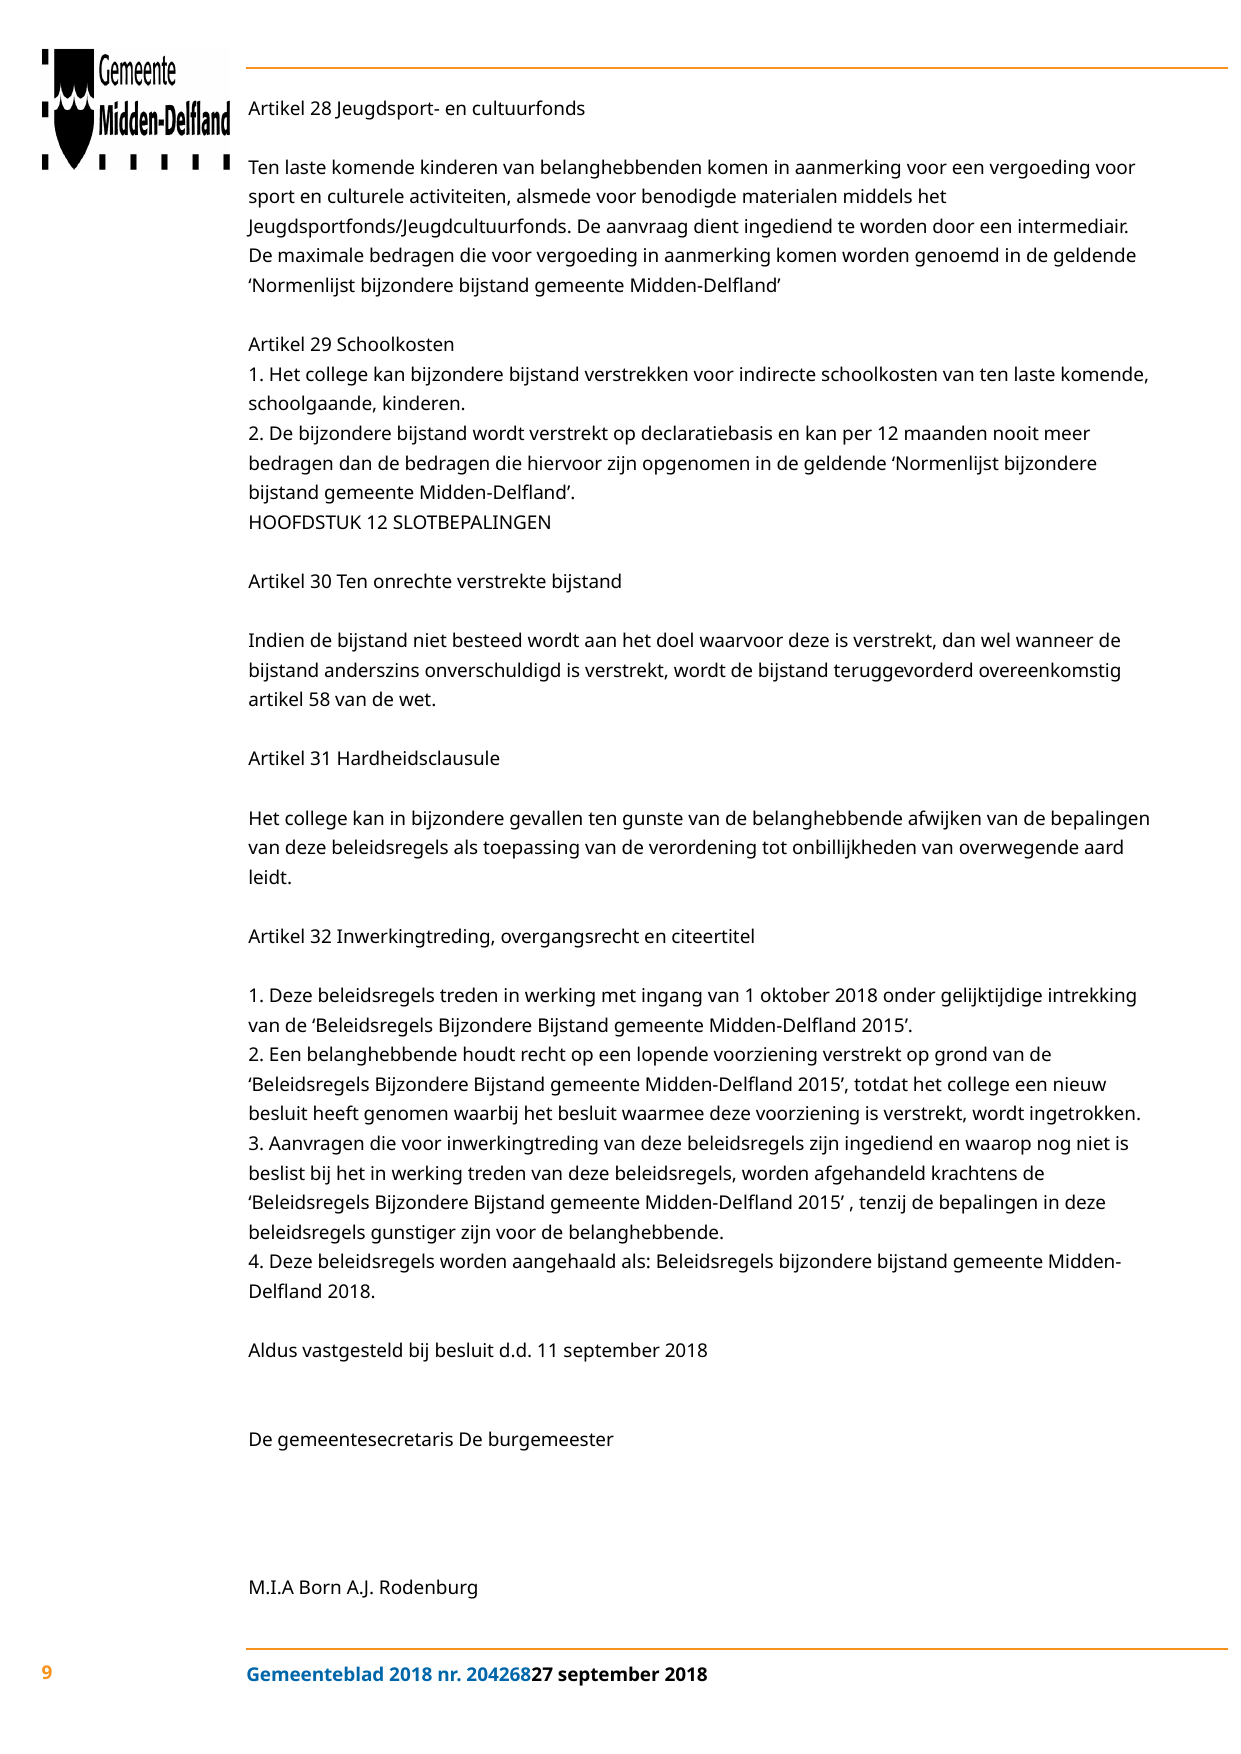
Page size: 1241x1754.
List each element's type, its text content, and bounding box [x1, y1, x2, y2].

text 1. Het college kan bijzondere bijstand verstrekken voor indirecte schoolkosten van ten laste komende, schoolgaande, kinderen. [248, 361, 1152, 416]
text 4. Deze beleidsregels worden aangehaald als: Beleidsregels bijzondere bijstand gemeente Midden-Delfland 2018. [248, 1248, 1152, 1304]
text HOOFDSTUK 12 SLOTBEPALINGEN [248, 509, 1152, 535]
text Artikel 30 Ten onrechte verstrekte bijstand [248, 568, 1152, 594]
text Ten laste komende kinderen van belanghebbenden komen in aanmerking voor een vergoeding voor sport en culturele activiteiten, alsmede voor benodigde materialen middels het Jeugdsportfonds/Jeugdcultuurfonds. De aanvraag dient ingediend te worden door een intermediair. De maximale bedragen die voor vergoeding in aanmerking komen worden genoemd in de geldende ‘Normenlijst bijzondere bijstand gemeente Midden-Delfland’ [248, 154, 1152, 298]
text M.I.A Born A.J. Rodenburg [248, 1574, 1152, 1600]
text 2. De bijzondere bijstand wordt verstrekt op declaratiebasis en kan per 12 maanden nooit meer bedragen dan de bedragen die hiervoor zijn opgenomen in de geldende ‘Normenlijst bijzondere bijstand gemeente Midden-Delfland’. [248, 420, 1152, 505]
text Het college kan in bijzondere gevallen ten gunste van de belanghebbende afwijken van de bepalingen van deze beleidsregels als toepassing van de verordening tot onbillijkheden van overwegende aard leidt. [248, 805, 1152, 890]
text Artikel 28 Jeugdsport- en cultuurfonds [248, 95, 1152, 121]
text Aldus vastgesteld bij besluit d.d. 11 september 2018 [248, 1337, 1152, 1363]
text Indien de bijstand niet besteed wordt aan het doel waarvoor deze is verstrekt, dan wel wanneer de bijstand anderszins onverschuldigd is verstrekt, wordt de bijstand teruggevorderd overeenkomstig artikel 58 van de wet. [248, 627, 1152, 712]
text 3. Aanvragen die voor inwerkingtreding van deze beleidsregels zijn ingediend en waarop nog niet is beslist bij het in werking treden van deze beleidsregels, worden afgehandeld krachtens de ‘Beleidsregels Bijzondere Bijstand gemeente Midden-Delfland 2015’ , tenzij de bepalingen in deze beleidsregels gunstiger zijn voor de belanghebbende. [248, 1130, 1152, 1245]
text 1. Deze beleidsregels treden in werking met ingang van 1 oktober 2018 onder gelijktijdige intrekking van de ‘Beleidsregels Bijzondere Bijstand gemeente Midden-Delfland 2015’. [248, 982, 1152, 1038]
text Artikel 29 Schoolkosten [248, 331, 1152, 357]
text Artikel 32 Inwerkingtreding, overgangsrecht en citeertitel [248, 923, 1152, 949]
picture [41, 47, 231, 172]
text 2. Een belanghebbende houdt recht op een lopende voorziening verstrekt op grond van de ‘Beleidsregels Bijzondere Bijstand gemeente Midden-Delfland 2015’, totdat het college een nieuw besluit heeft genomen waarbij het besluit waarmee deze voorziening is verstrekt, wordt ingetrokken. [248, 1041, 1152, 1126]
text Artikel 31 Hardheidsclausule [248, 746, 1152, 771]
text De gemeentesecretaris De burgemeester [248, 1426, 1152, 1452]
